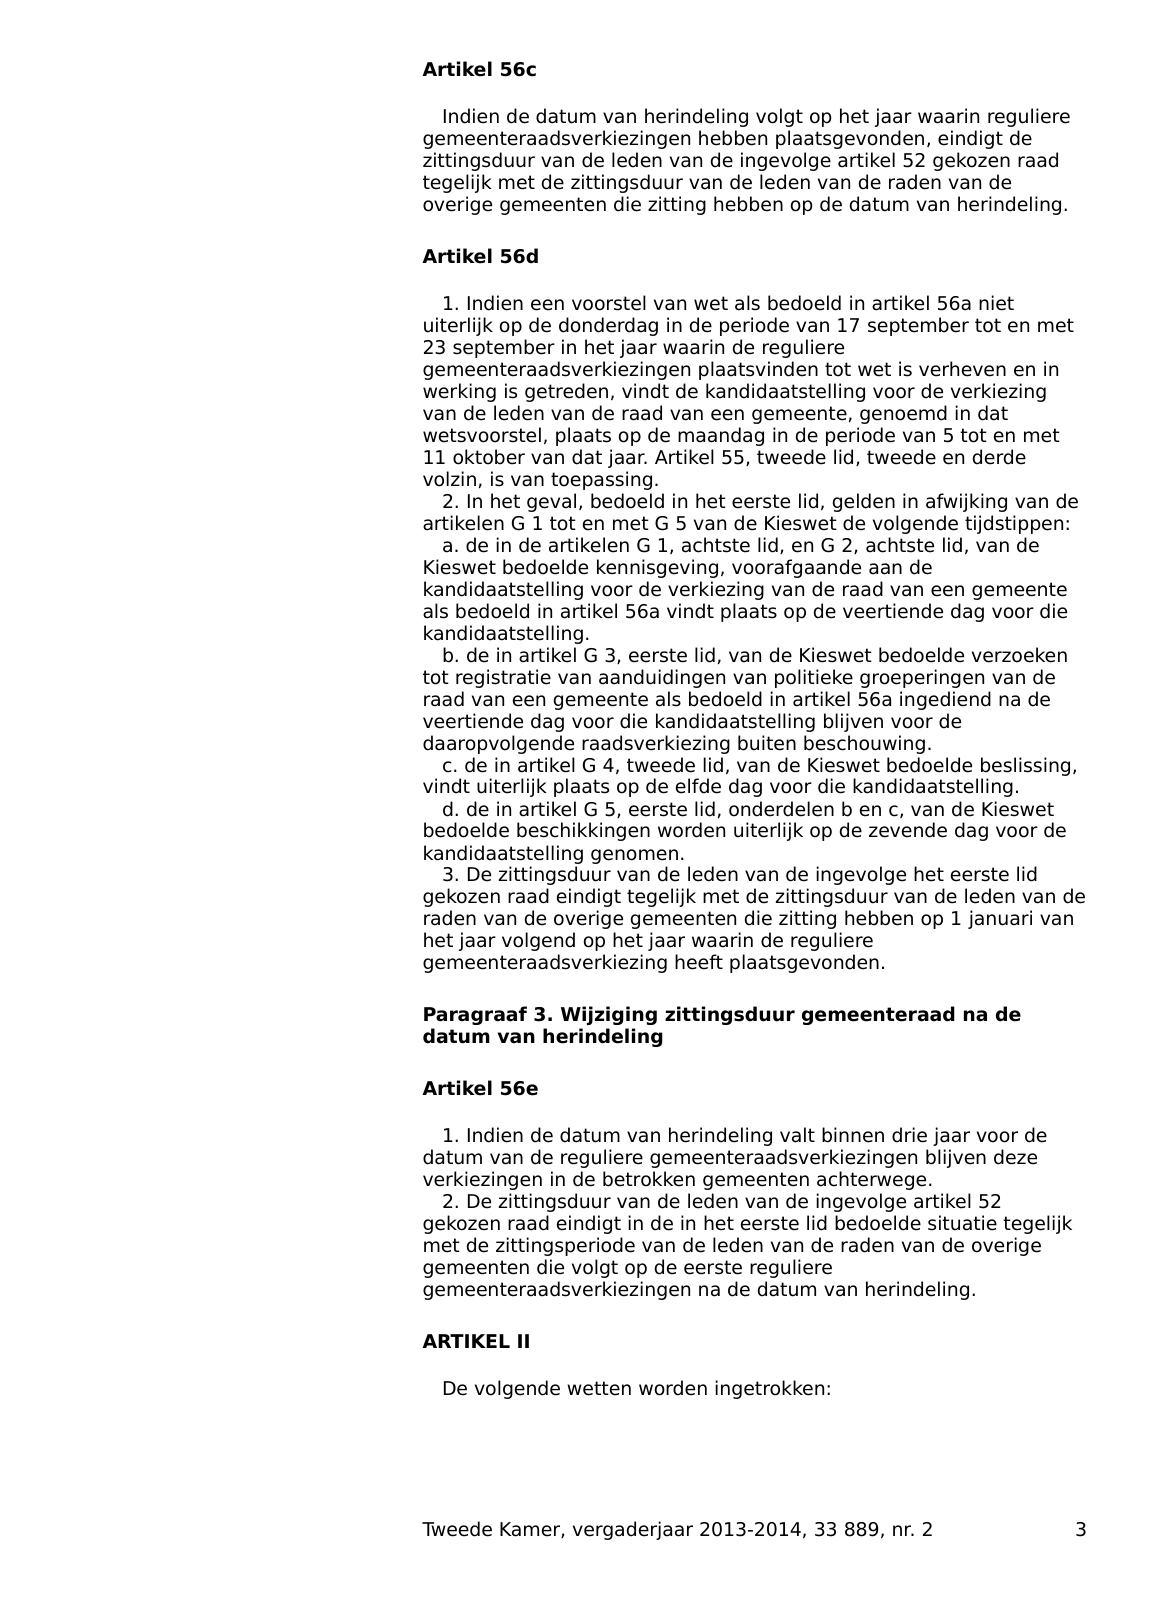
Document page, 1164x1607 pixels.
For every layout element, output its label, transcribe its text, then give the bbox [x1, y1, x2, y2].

text d. de in artikel G 5, eerste lid, onderdelen b en c, van de Kieswet bedoelde beschikkingen worden uiterlijk op de zevende dag voor de kandidaatstelling genomen. [422, 798, 1087, 864]
subtitle Artikel 56c [422, 59, 1087, 81]
text 2. In het geval, bedoeld in het eerste lid, gelden in afwijking van de artikelen G 1 tot en met G 5 van de Kieswet de volgende tijdstippen: [422, 491, 1087, 535]
subtitle Artikel 56e [422, 1078, 1087, 1100]
subtitle Artikel 56d [422, 246, 1087, 268]
text 3. De zittingsduur van de leden van de ingevolge het eerste lid gekozen raad eindigt tegelijk met de zittingsduur van de leden van de raden van de overige gemeenten die zitting hebben op 1 januari van het jaar volgend op het jaar waarin de reguliere gemeenteraadsverkiezing heeft plaatsgevonden. [422, 864, 1087, 974]
subtitle ARTIKEL II [422, 1331, 1087, 1353]
text 1. Indien een voorstel van wet als bedoeld in artikel 56a niet uiterlijk op de donderdag in de periode van 17 september tot en met 23 september in het jaar waarin de reguliere gemeenteraadsverkiezingen plaatsvinden tot wet is verheven en in werking is getreden, vindt de kandidaatstelling voor de verkiezing van de leden van de raad van een gemeente, genoemd in dat wetsvoorstel, plaats op de maandag in de periode van 5 tot en met 11 oktober van dat jaar. Artikel 55, tweede lid, tweede en derde volzin, is van toepassing. [422, 293, 1087, 491]
text Indien de datum van herindeling volgt op het jaar waarin reguliere gemeenteraadsverkiezingen hebben plaatsgevonden, eindigt de zittingsduur van de leden van de ingevolge artikel 52 gekozen raad tegelijk met de zittingsduur van de leden van de raden van de overige gemeenten die zitting hebben op de datum van herindeling. [422, 106, 1087, 216]
text c. de in artikel G 4, tweede lid, van de Kieswet bedoelde beslissing, vindt uiterlijk plaats op de elfde dag voor die kandidaatstelling. [422, 754, 1087, 798]
subtitle Paragraaf 3. Wijziging zittingsduur gemeenteraad na de datum van herindeling [422, 1004, 1087, 1048]
text 2. De zittingsduur van de leden van de ingevolge artikel 52 gekozen raad eindigt in de in het eerste lid bedoelde situatie tegelijk met de zittingsperiode van de leden van de raden van de overige gemeenten die volgt op de eerste reguliere gemeenteraadsverkiezingen na de datum van herindeling. [422, 1191, 1087, 1301]
text a. de in de artikelen G 1, achtste lid, en G 2, achtste lid, van de Kieswet bedoelde kennisgeving, voorafgaande aan de kandidaatstelling voor de verkiezing van de raad van een gemeente als bedoeld in artikel 56a vindt plaats op de veertiende dag voor die kandidaatstelling. [422, 535, 1087, 644]
text De volgende wetten worden ingetrokken: [422, 1378, 1087, 1400]
text 1. Indien de datum van herindeling valt binnen drie jaar voor de datum van de reguliere gemeenteraadsverkiezingen blijven deze verkiezingen in de betrokken gemeenten achterwege. [422, 1125, 1087, 1191]
text b. de in artikel G 3, eerste lid, van de Kieswet bedoelde verzoeken tot registratie van aanduidingen van politieke groeperingen van de raad van een gemeente als bedoeld in artikel 56a ingediend na de veertiende dag voor die kandidaatstelling blijven voor de daaropvolgende raadsverkiezing buiten beschouwing. [422, 644, 1087, 754]
